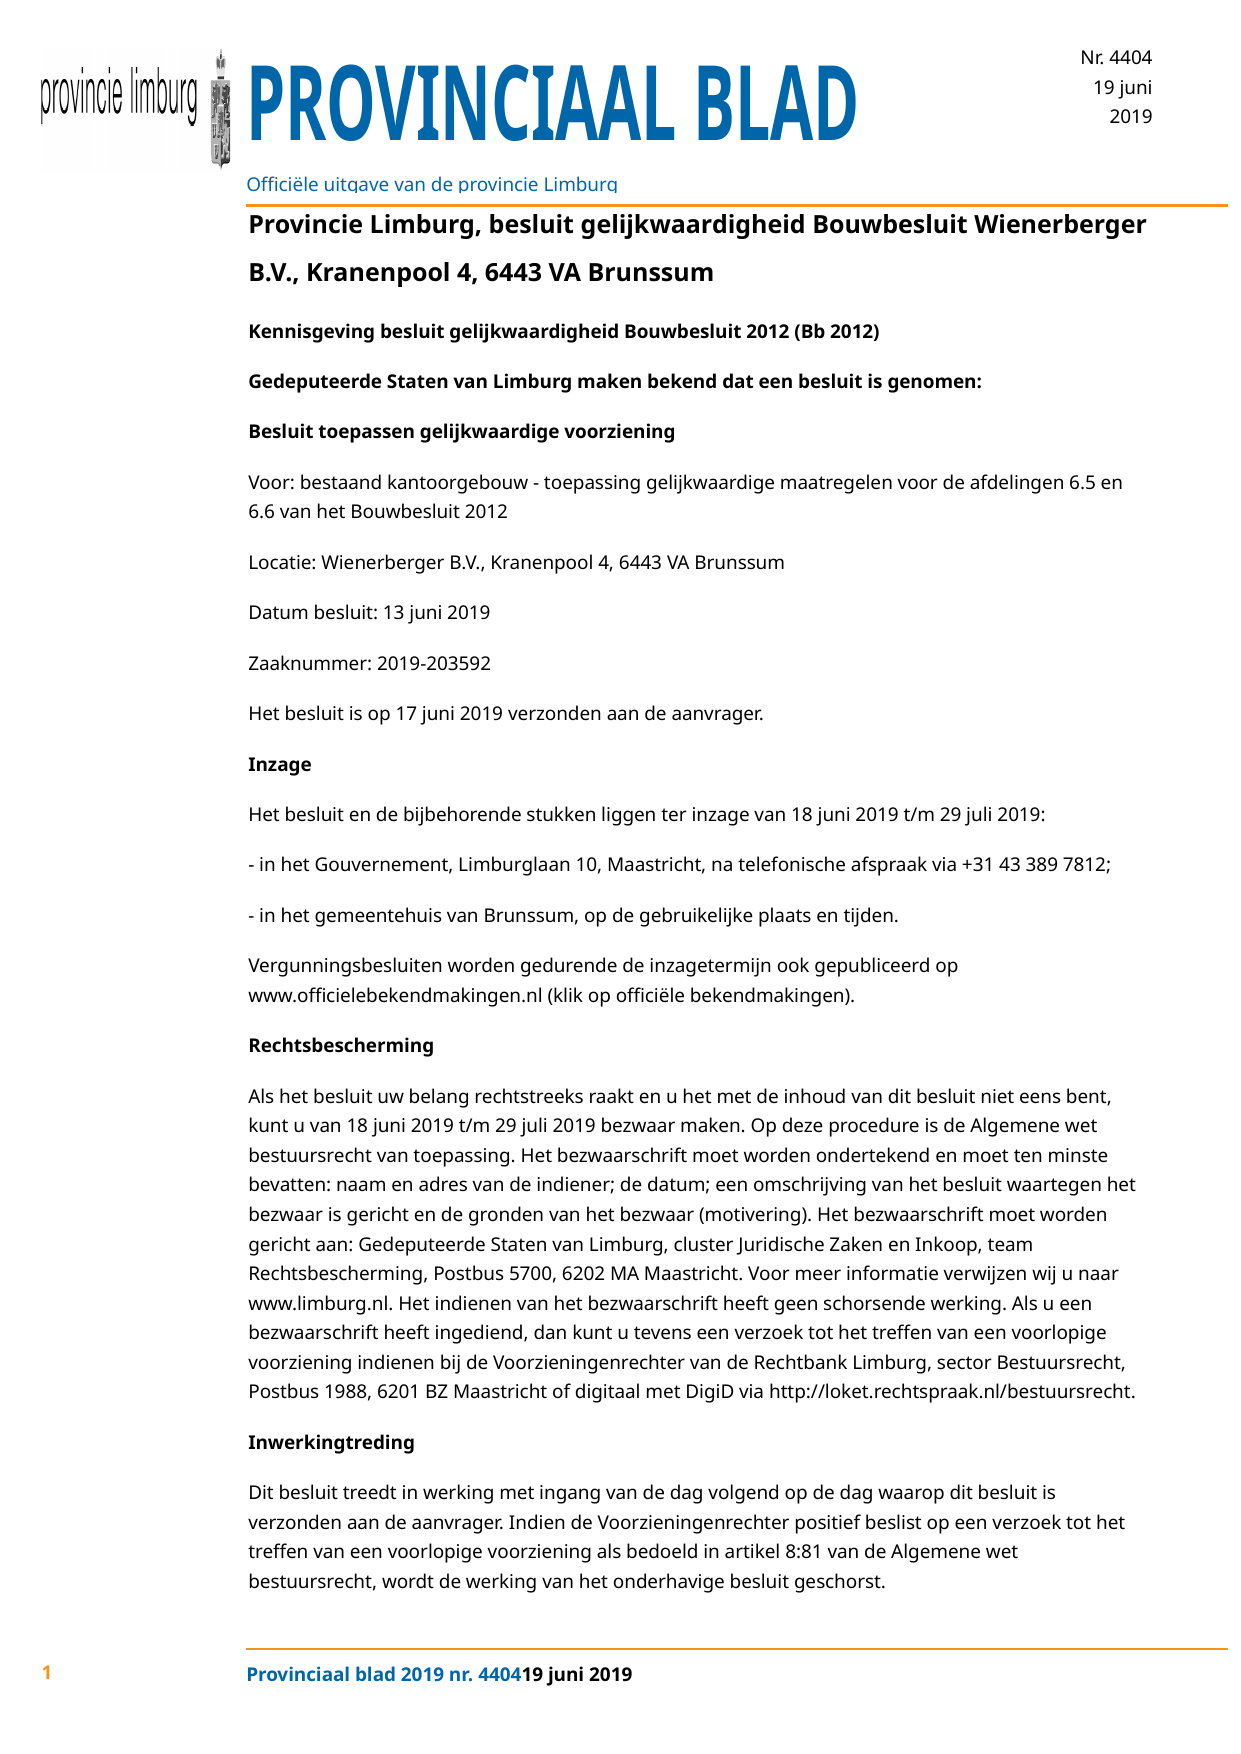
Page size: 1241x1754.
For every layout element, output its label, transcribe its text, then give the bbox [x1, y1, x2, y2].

text Rechtsbescherming [248, 1032, 1152, 1058]
text - in het gemeentehuis van Brunssum, op de gebruikelijke plaats en tijden. [248, 902, 1152, 928]
text Het besluit is op 17 juni 2019 verzonden aan de aanvrager. [248, 700, 1152, 726]
text Vergunningsbesluiten worden gedurende de inzagetermijn ook gepubliceerd op www.officielebekendmakingen.nl (klik op officiële bekendmakingen). [248, 952, 1152, 1008]
text Gedeputeerde Staten van Limburg maken bekend dat een besluit is genomen: [248, 368, 1152, 394]
text Dit besluit treedt in werking met ingang van de dag volgend op de dag waarop dit besluit is verzonden aan de aanvrager. Indien de Voorzieningenrechter positief beslist op een verzoek tot het treffen van een voorlopige voorziening als bedoeld in artikel 8:81 van de Algemene wet bestuursrecht, wordt de werking van het onderhavige besluit geschorst. [248, 1479, 1152, 1594]
text Datum besluit: 13 juni 2019 [248, 599, 1152, 625]
text Locatie: Wienerberger B.V., Kranenpool 4, 6443 VA Brunssum [248, 549, 1152, 575]
text Inzage [248, 751, 1152, 777]
text Voor: bestaand kantoorgebouw - toepassing gelijkwaardige maatregelen voor de afdelingen 6.5 en 6.6 van het Bouwbesluit 2012 [248, 469, 1152, 524]
text Besluit toepassen gelijkwaardige voorziening [248, 419, 1152, 444]
picture [41, 47, 231, 172]
text Provincie Limburg, besluit gelijkwaardigheid Bouwbesluit Wienerberger B.V., Kranenpool 4, 6443 VA Brunssum [248, 207, 1152, 288]
text Inwerkingtreding [248, 1429, 1152, 1455]
text Het besluit en de bijbehorende stukken liggen ter inzage van 18 juni 2019 t/m 29 juli 2019: [248, 801, 1152, 827]
text Als het besluit uw belang rechtstreeks raakt en u het met de inhoud van dit besluit niet eens bent, kunt u van 18 juni 2019 t/m 29 juli 2019 bezwaar maken. Op deze procedure is de Algemene wet bestuursrecht van toepassing. Het bezwaarschrift moet worden ondertekend en moet ten minste bevatten: naam en adres van de indiener; de datum; een omschrijving van het besluit waartegen het bezwaar is gericht en de gronden van het bezwaar (motivering). Het bezwaarschrift moet worden gericht aan: Gedeputeerde Staten van Limburg, cluster Juridische Zaken en Inkoop, team Rechtsbescherming, Postbus 5700, 6202 MA Maastricht. Voor meer informatie verwijzen wij u naar www.limburg.nl. Het indienen van het bezwaarschrift heeft geen schorsende werking. Als u een bezwaarschrift heeft ingediend, dan kunt u tevens een verzoek tot het treffen van een voorlopige voorziening indienen bij de Voorzieningenrechter van de Rechtbank Limburg, sector Bestuursrecht, Postbus 1988, 6201 BZ Maastricht of digitaal met DigiD via http://loket.rechtspraak.nl/bestuursrecht. [248, 1083, 1152, 1404]
text - in het Gouvernement, Limburglaan 10, Maastricht, na telefonische afspraak via +31 43 389 7812; [248, 852, 1152, 877]
text Zaaknummer: 2019-203592 [248, 650, 1152, 676]
text Kennisgeving besluit gelijkwaardigheid Bouwbesluit 2012 (Bb 2012) [248, 318, 1152, 344]
